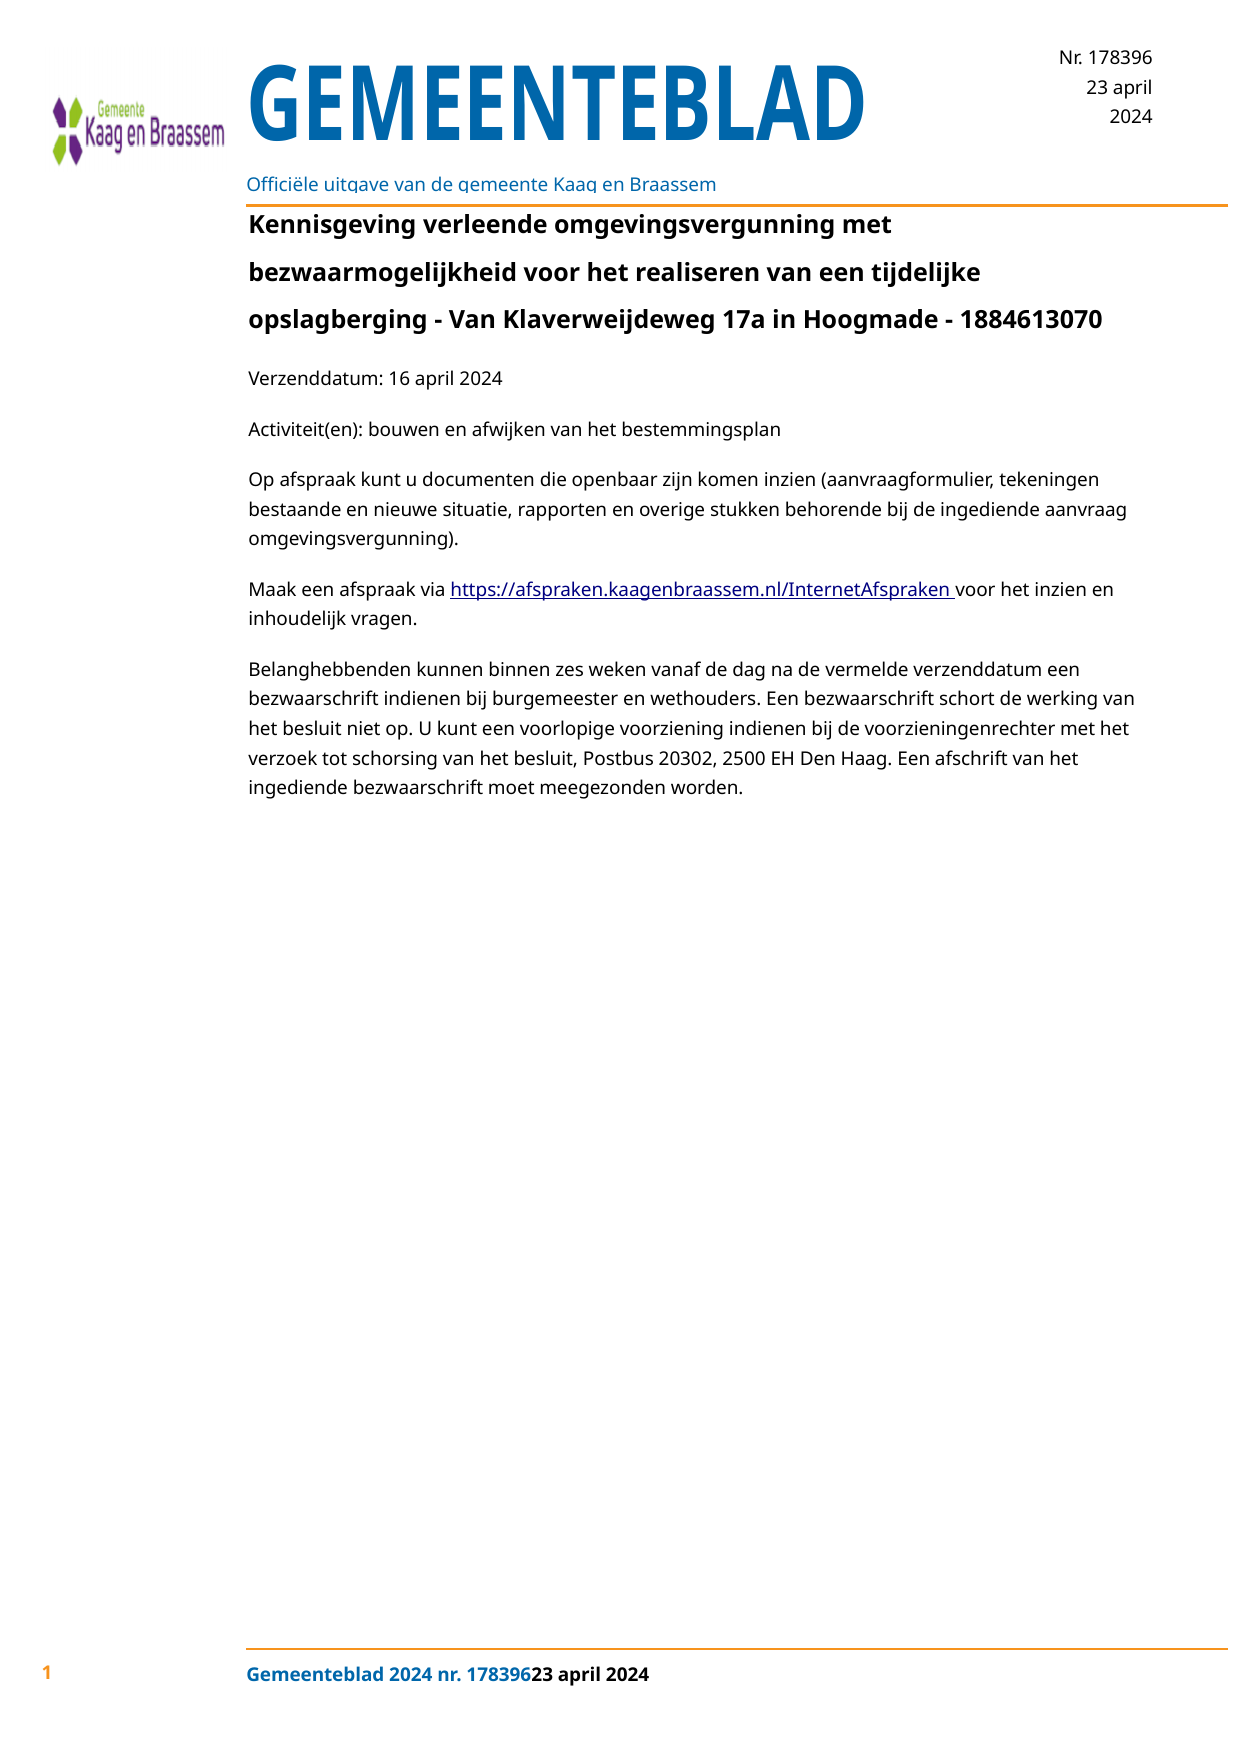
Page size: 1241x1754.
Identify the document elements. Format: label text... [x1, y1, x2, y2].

text Maak een afspraak via https://afspraken.kaagenbraassem.nl/InternetAfspraken voor het inzien en inhoudelijk vragen. [248, 576, 1152, 631]
text Activiteit(en): bouwen en afwijken van het bestemmingsplan [248, 416, 1152, 442]
picture [41, 47, 231, 172]
text Verzenddatum: 16 april 2024 [248, 366, 1152, 391]
text Op afspraak kunt u documenten die openbaar zijn komen inzien (aanvraagformulier, tekeningen bestaande en nieuwe situatie, rapporten en overige stukken behorende bij de ingediende aanvraag omgevingsvergunning). [248, 466, 1152, 551]
text Kennisgeving verleende omgevingsvergunning met bezwaarmogelijkheid voor het realiseren van een tijdelijke opslagberging - Van Klaverweijdeweg 17a in Hoogmade - 1884613070 [248, 207, 1152, 336]
text Belanghebbenden kunnen binnen zes weken vanaf de dag na de vermelde verzenddatum een bezwaarschrift indienen bij burgemeester en wethouders. Een bezwaarschrift schort de werking van het besluit niet op. U kunt een voorlopige voorziening indienen bij de voorzieningenrechter met het verzoek tot schorsing van het besluit, Postbus 20302, 2500 EH Den Haag. Een afschrift van het ingediende bezwaarschrift moet meegezonden worden. [248, 656, 1152, 800]
